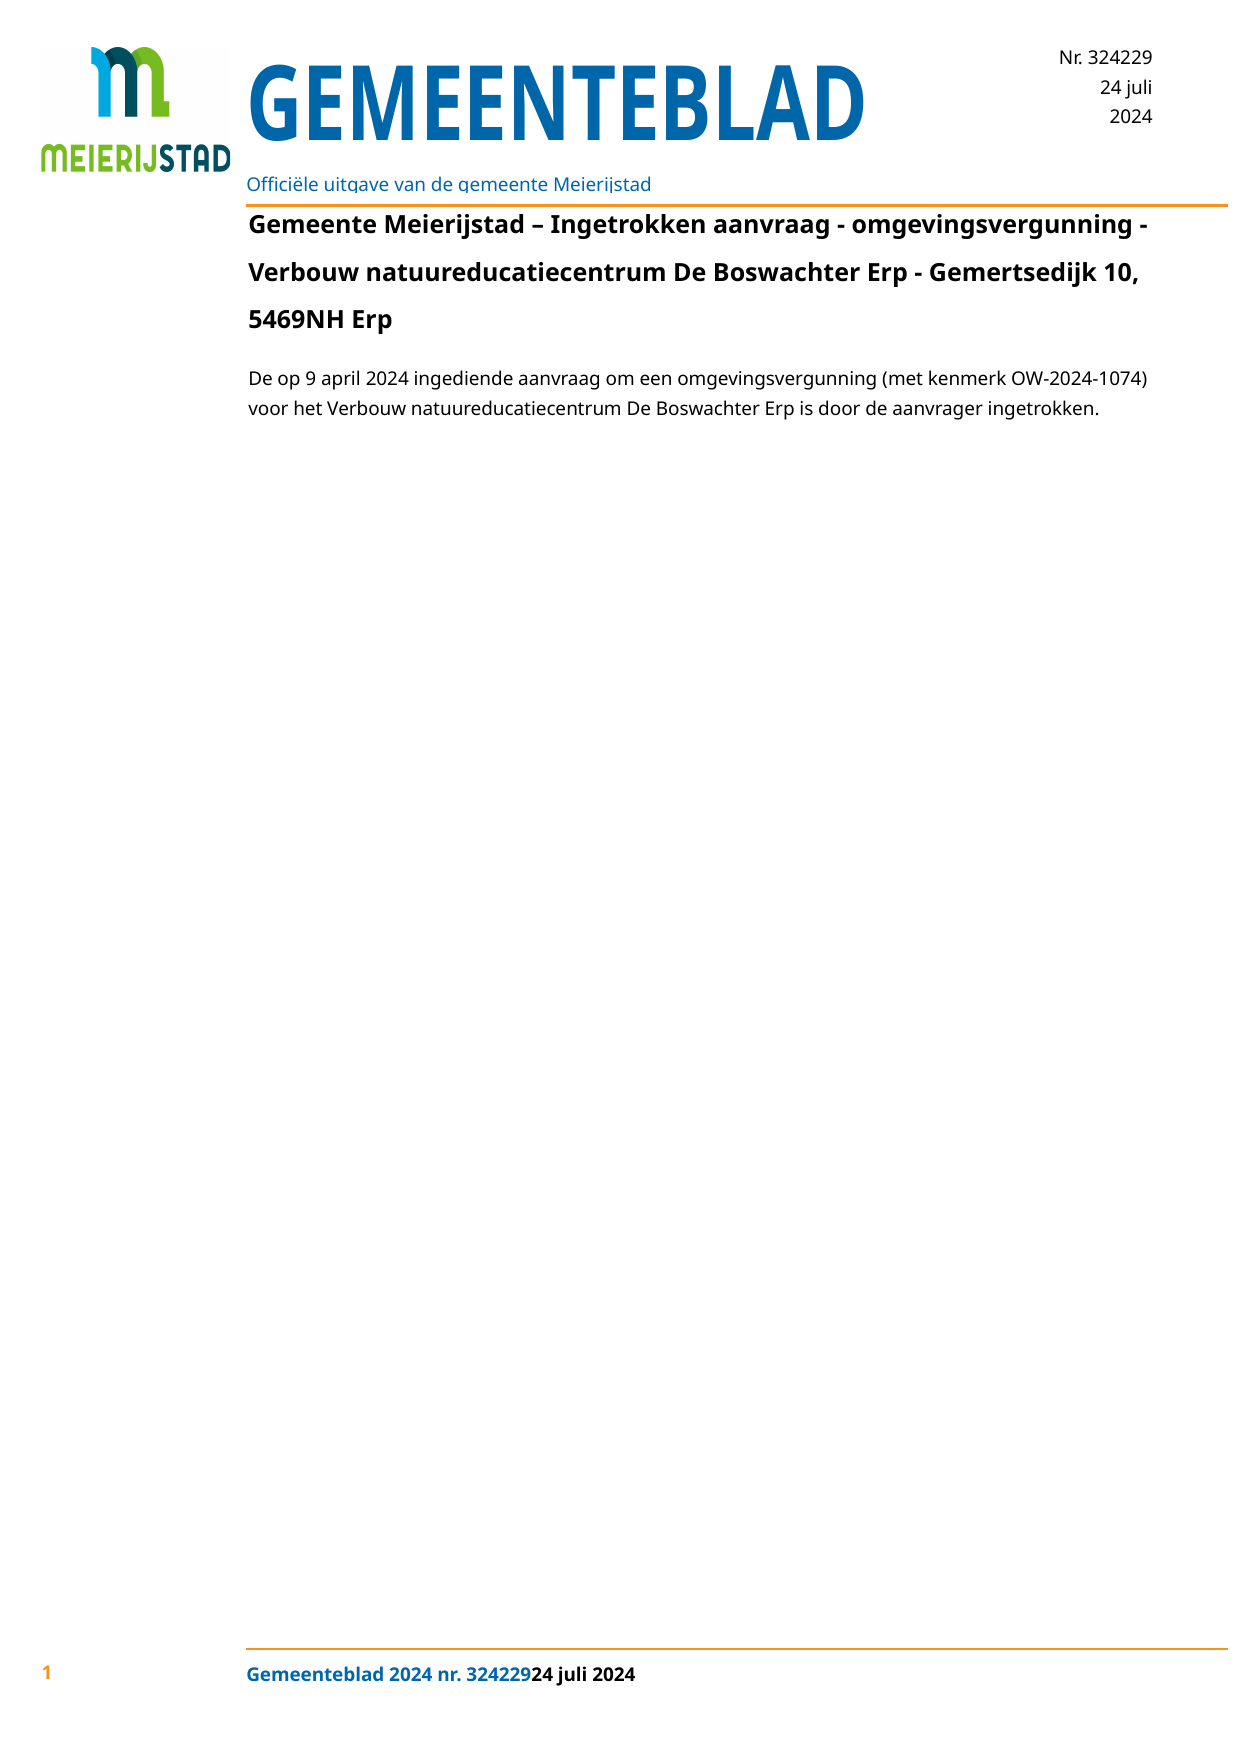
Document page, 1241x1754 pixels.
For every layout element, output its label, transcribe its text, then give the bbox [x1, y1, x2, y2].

picture [41, 47, 231, 172]
text Gemeente Meierijstad – Ingetrokken aanvraag - omgevingsvergunning - Verbouw natuureducatiecentrum De Boswachter Erp - Gemertsedijk 10, 5469NH Erp [248, 207, 1152, 336]
text De op 9 april 2024 ingediende aanvraag om een omgevingsvergunning (met kenmerk OW-2024-1074) voor het Verbouw natuureducatiecentrum De Boswachter Erp is door de aanvrager ingetrokken. [248, 366, 1152, 421]
